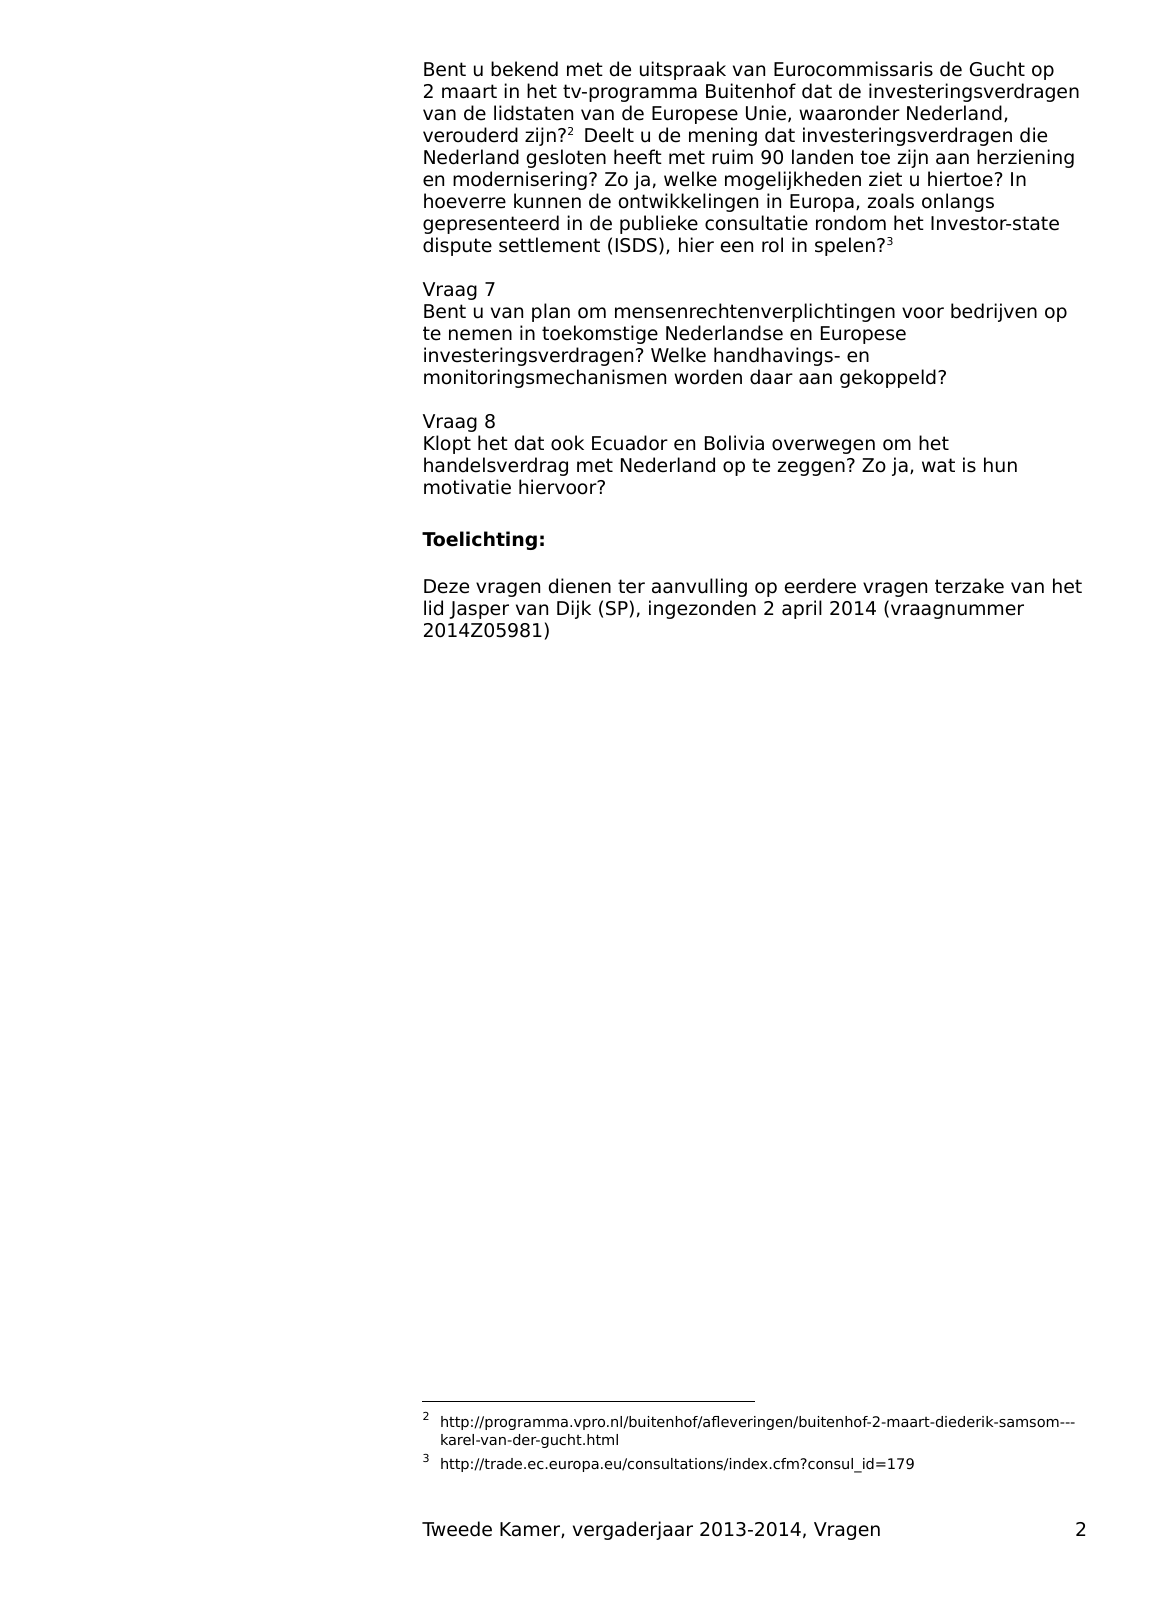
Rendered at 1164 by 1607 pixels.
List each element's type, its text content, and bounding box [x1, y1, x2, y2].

text Vraag 7 [422, 279, 1087, 301]
text http://programma.vpro.nl/buitenhof/afleveringen/buitenhof-2-maart-diederik-samsom---karel-van-der-gucht.html [422, 1410, 1087, 1449]
text Bent u van plan om mensenrechtenverplichtingen voor bedrijven op te nemen in toekomstige Nederlandse en Europese investeringsverdragen? Welke handhavings- en monitoringsmechanismen worden daar aan gekoppeld? [422, 301, 1087, 389]
text http://trade.ec.europa.eu/consultations/index.cfm?consul_id=179 [422, 1452, 1087, 1474]
subtitle Toelichting: [422, 529, 1087, 551]
text Vraag 8 [422, 411, 1087, 433]
text Bent u bekend met de uitspraak van Eurocommissaris de Gucht op 2 maart in het tv-programma Buitenhof dat de investeringsverdragen van de lidstaten van de Europese Unie, waaronder Nederland, verouderd zijn? Deelt u de mening dat investeringsverdragen die Nederland gesloten heeft met ruim 90 landen toe zijn aan herziening en modernisering? Zo ja, welke mogelijkheden ziet u hiertoe? In hoeverre kunnen de ontwikkelingen in Europa, zoals onlangs gepresenteerd in de publieke consultatie rondom het Investor-state dispute settlement (ISDS), hier een rol in spelen? [422, 59, 1087, 257]
text Deze vragen dienen ter aanvulling op eerdere vragen terzake van het lid Jasper van Dijk (SP), ingezonden 2 april 2014 (vraagnummer 2014Z05981) [422, 576, 1087, 642]
text Klopt het dat ook Ecuador en Bolivia overwegen om het handelsverdrag met Nederland op te zeggen? Zo ja, wat is hun motivatie hiervoor? [422, 433, 1087, 499]
